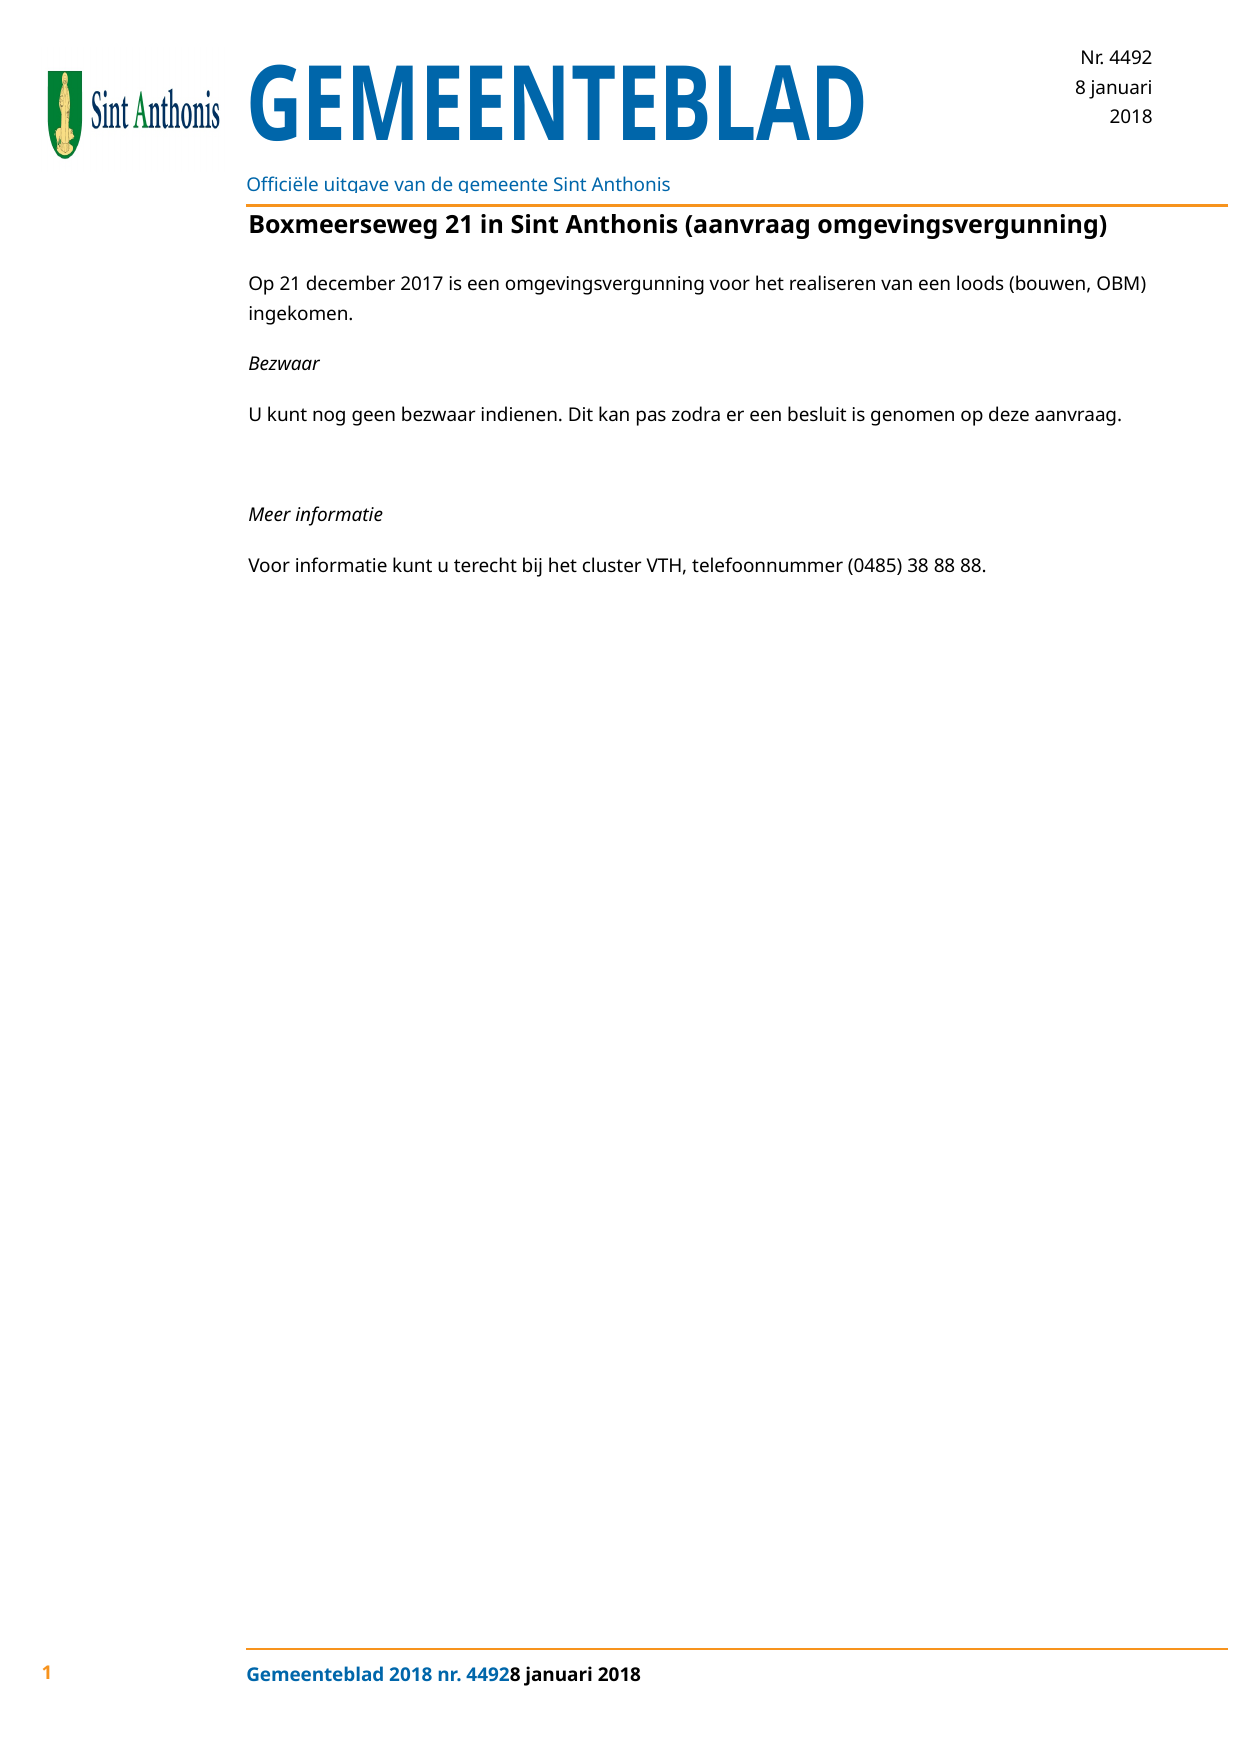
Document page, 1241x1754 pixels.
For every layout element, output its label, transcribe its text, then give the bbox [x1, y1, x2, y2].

text Meer informatie [248, 502, 1152, 527]
text Voor informatie kunt u terecht bij het cluster VTH, telefoonnummer (0485) 38 88 88. [248, 552, 1152, 578]
text Bezwaar [248, 350, 1152, 376]
text U kunt nog geen bezwaar indienen. Dit kan pas zodra er een besluit is genomen op deze aanvraag. [248, 401, 1152, 426]
picture [41, 47, 231, 172]
text Op 21 december 2017 is een omgevingsvergunning voor het realiseren van een loods (bouwen, OBM) ingekomen. [248, 270, 1152, 326]
text Boxmeerseweg 21 in Sint Anthonis (aanvraag omgevingsvergunning) [248, 207, 1152, 241]
